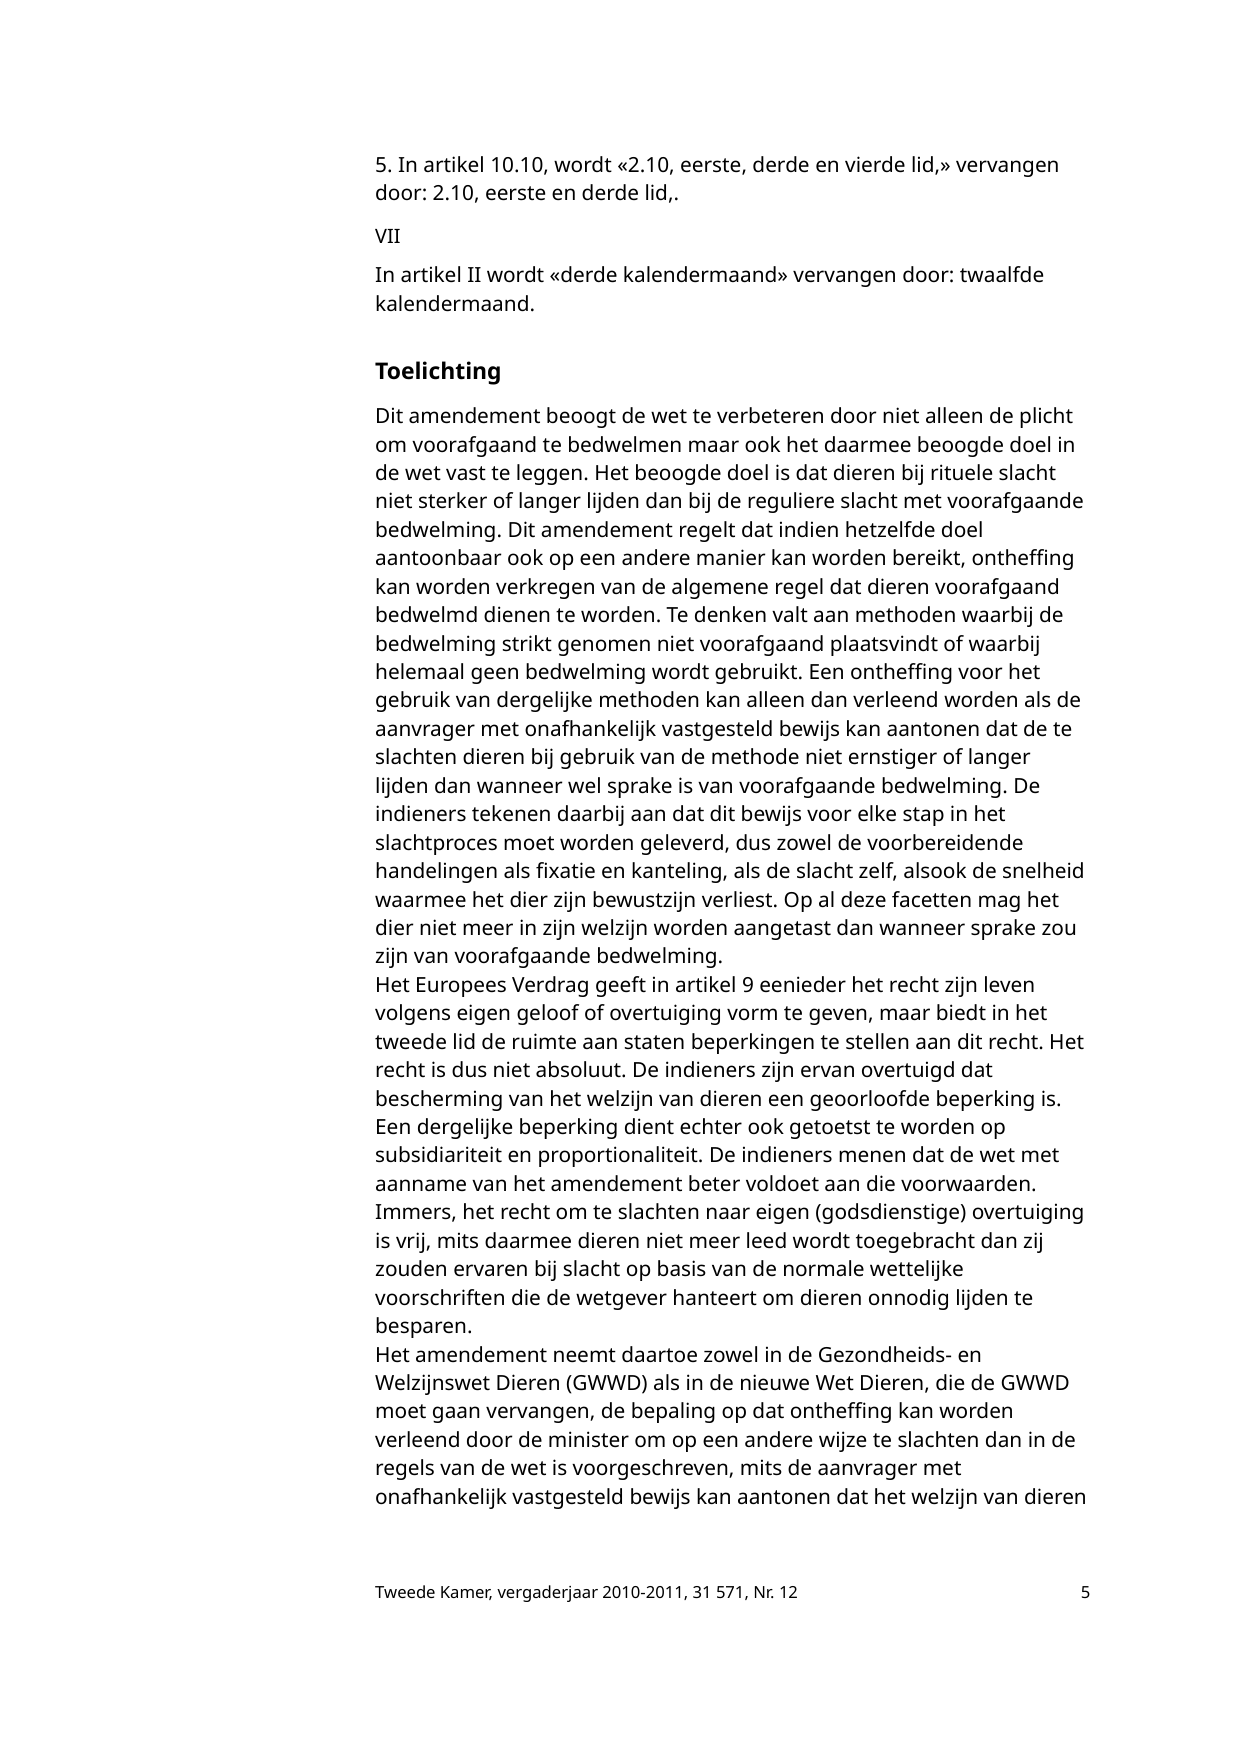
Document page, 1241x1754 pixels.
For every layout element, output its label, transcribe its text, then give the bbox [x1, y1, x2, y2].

text In artikel II wordt «derde kalendermaand» vervangen door: twaalfde kalendermaand. [375, 261, 1090, 317]
text Dit amendement beoogt de wet te verbeteren door niet alleen de plicht om voorafgaand te bedwelmen maar ook het daarmee beoogde doel in de wet vast te leggen. Het beoogde doel is dat dieren bij rituele slacht niet sterker of langer lijden dan bij de reguliere slacht met voorafgaande bedwelming. Dit amendement regelt dat indien hetzelfde doel aantoonbaar ook op een andere manier kan worden bereikt, ontheffing kan worden verkregen van de algemene regel dat dieren voorafgaand bedwelmd dienen te worden. Te denken valt aan methoden waarbij de bedwelming strikt genomen niet voorafgaand plaatsvindt of waarbij helemaal geen bedwelming wordt gebruikt. Een ontheffing voor het gebruik van dergelijke methoden kan alleen dan verleend worden als de aanvrager met onafhankelijk vastgesteld bewijs kan aantonen dat de te slachten dieren bij gebruik van de methode niet ernstiger of langer lijden dan wanneer wel sprake is van voorafgaande bedwelming. De indieners tekenen daarbij aan dat dit bewijs voor elke stap in het slachtproces moet worden geleverd, dus zowel de voorbereidende handelingen als fixatie en kanteling, als de slacht zelf, alsook de snelheid waarmee het dier zijn bewustzijn verliest. Op al deze facetten mag het dier niet meer in zijn welzijn worden aangetast dan wanneer sprake zou zijn van voorafgaande bedwelming. [375, 401, 1090, 970]
subtitle Toelichting [375, 355, 1090, 386]
text VII [375, 222, 1090, 249]
text 5. In artikel 10.10, wordt «2.10, eerste, derde en vierde lid,» vervangen door: 2.10, eerste en derde lid,. [375, 150, 1090, 207]
text Het Europees Verdrag geeft in artikel 9 eenieder het recht zijn leven volgens eigen geloof of overtuiging vorm te geven, maar biedt in het tweede lid de ruimte aan staten beperkingen te stellen aan dit recht. Het recht is dus niet absoluut. De indieners zijn ervan overtuigd dat bescherming van het welzijn van dieren een geoorloofde beperking is. Een dergelijke beperking dient echter ook getoetst te worden op subsidiariteit en proportionaliteit. De indieners menen dat de wet met aanname van het amendement beter voldoet aan die voorwaarden. Immers, het recht om te slachten naar eigen (godsdienstige) overtuiging is vrij, mits daarmee dieren niet meer leed wordt toegebracht dan zij zouden ervaren bij slacht op basis van de normale wettelijke voorschriften die de wetgever hanteert om dieren onnodig lijden te besparen. [375, 970, 1090, 1340]
text Het amendement neemt daartoe zowel in de Gezondheids- en Welzijnswet Dieren (GWWD) als in de nieuwe Wet Dieren, die de GWWD moet gaan vervangen, de bepaling op dat ontheffing kan worden verleend door de minister om op een andere wijze te slachten dan in de regels van de wet is voorgeschreven, mits de aanvrager met onafhankelijk vastgesteld bewijs kan aantonen dat het welzijn van dieren [375, 1340, 1090, 1510]
